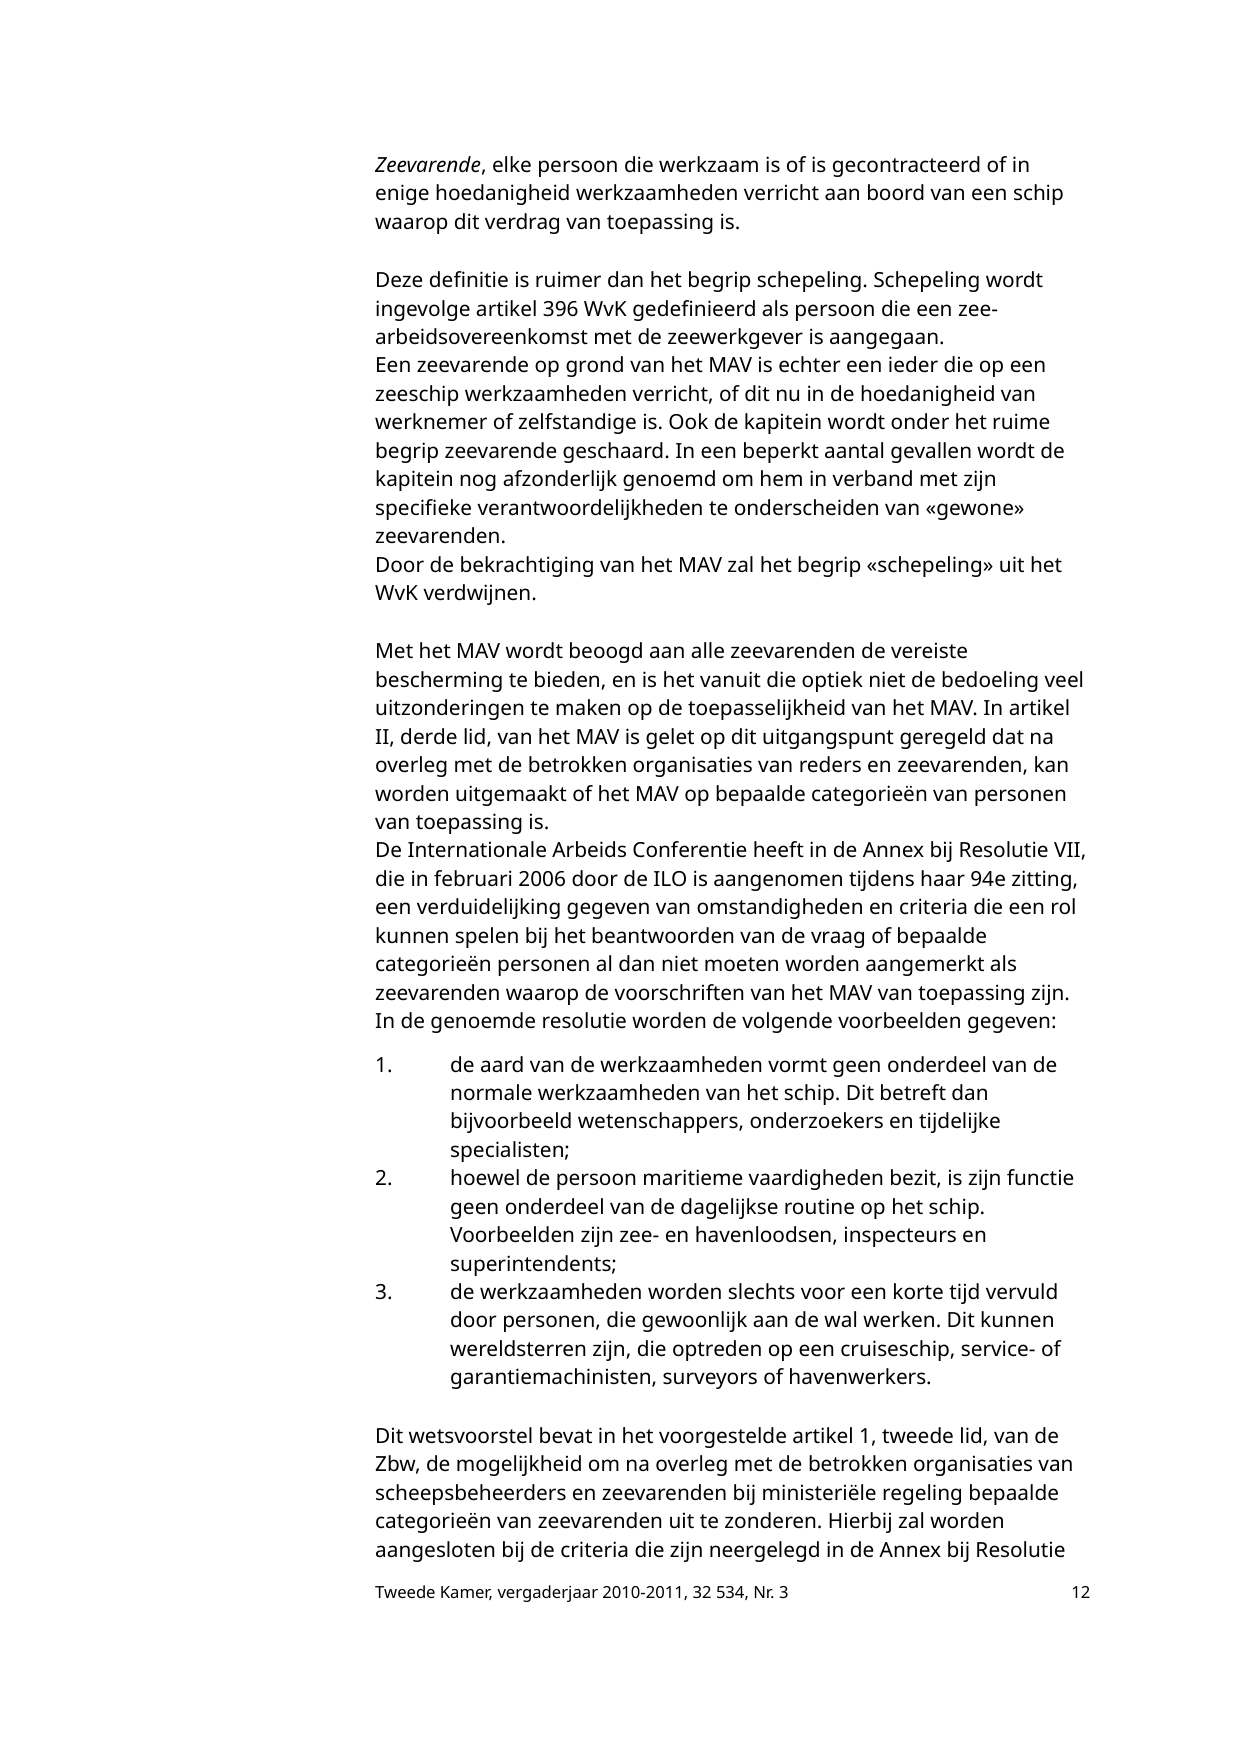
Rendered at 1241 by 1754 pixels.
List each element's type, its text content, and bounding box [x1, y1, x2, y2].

list de aard van de werkzaamheden vormt geen onderdeel van de normale werkzaamheden van het schip. Dit betreft dan bijvoorbeeld wetenschappers, onderzoekers en tijdelijke specialisten; [375, 1050, 1090, 1163]
text Door de bekrachtiging van het MAV zal het begrip «schepeling» uit het WvK verdwijnen. [375, 550, 1090, 607]
text Dit wetsvoorstel bevat in het voorgestelde artikel 1, tweede lid, van de Zbw, de mogelijkheid om na overleg met de betrokken organisaties van scheepsbeheerders en zeevarenden bij ministeriële regeling bepaalde categorieën van zeevarenden uit te zonderen. Hierbij zal worden aangesloten bij de criteria die zijn neergelegd in de Annex bij Resolutie [375, 1421, 1090, 1563]
text De Internationale Arbeids Conferentie heeft in de Annex bij Resolutie VII, die in februari 2006 door de ILO is aangenomen tijdens haar 94e zitting, een verduidelijking gegeven van omstandigheden en criteria die een rol kunnen spelen bij het beantwoorden van de vraag of bepaalde categorieën personen al dan niet moeten worden aangemerkt als zeevarenden waarop de voorschriften van het MAV van toepassing zijn. [375, 836, 1090, 1006]
text Met het MAV wordt beoogd aan alle zeevarenden de vereiste bescherming te bieden, en is het vanuit die optiek niet de bedoeling veel uitzonderingen te maken op de toepasselijkheid van het MAV. In artikel II, derde lid, van het MAV is gelet op dit uitgangspunt geregeld dat na overleg met de betrokken organisaties van reders en zeevarenden, kan worden uitgemaakt of het MAV op bepaalde categorieën van personen van toepassing is. [375, 637, 1090, 836]
text Deze definitie is ruimer dan het begrip schepeling. Schepeling wordt ingevolge artikel 396 WvK gedefinieerd als persoon die een zee-arbeidsovereenkomst met de zeewerkgever is aangegaan. [375, 265, 1090, 351]
text Een zeevarende op grond van het MAV is echter een ieder die op een zeeschip werkzaamheden verricht, of dit nu in de hoedanigheid van werknemer of zelfstandige is. Ook de kapitein wordt onder het ruime begrip zeevarende geschaard. In een beperkt aantal gevallen wordt de kapitein nog afzonderlijk genoemd om hem in verband met zijn specifieke verantwoordelijkheden te onderscheiden van «gewone» zeevarenden. [375, 351, 1090, 550]
text In de genoemde resolutie worden de volgende voorbeelden gegeven: [375, 1006, 1090, 1035]
list de werkzaamheden worden slechts voor een korte tijd vervuld door personen, die gewoonlijk aan de wal werken. Dit kunnen wereldsterren zijn, die optreden op een cruiseschip, service- of garantiemachinisten, surveyors of havenwerkers. [375, 1277, 1090, 1391]
text Zeevarende, elke persoon die werkzaam is of is gecontracteerd of in enige hoedanigheid werkzaamheden verricht aan boord van een schip waarop dit verdrag van toepassing is. [375, 150, 1090, 235]
list hoewel de persoon maritieme vaardigheden bezit, is zijn functie geen onderdeel van de dagelijkse routine op het schip. Voorbeelden zijn zee- en havenloodsen, inspecteurs en superintendents; [375, 1163, 1090, 1277]
